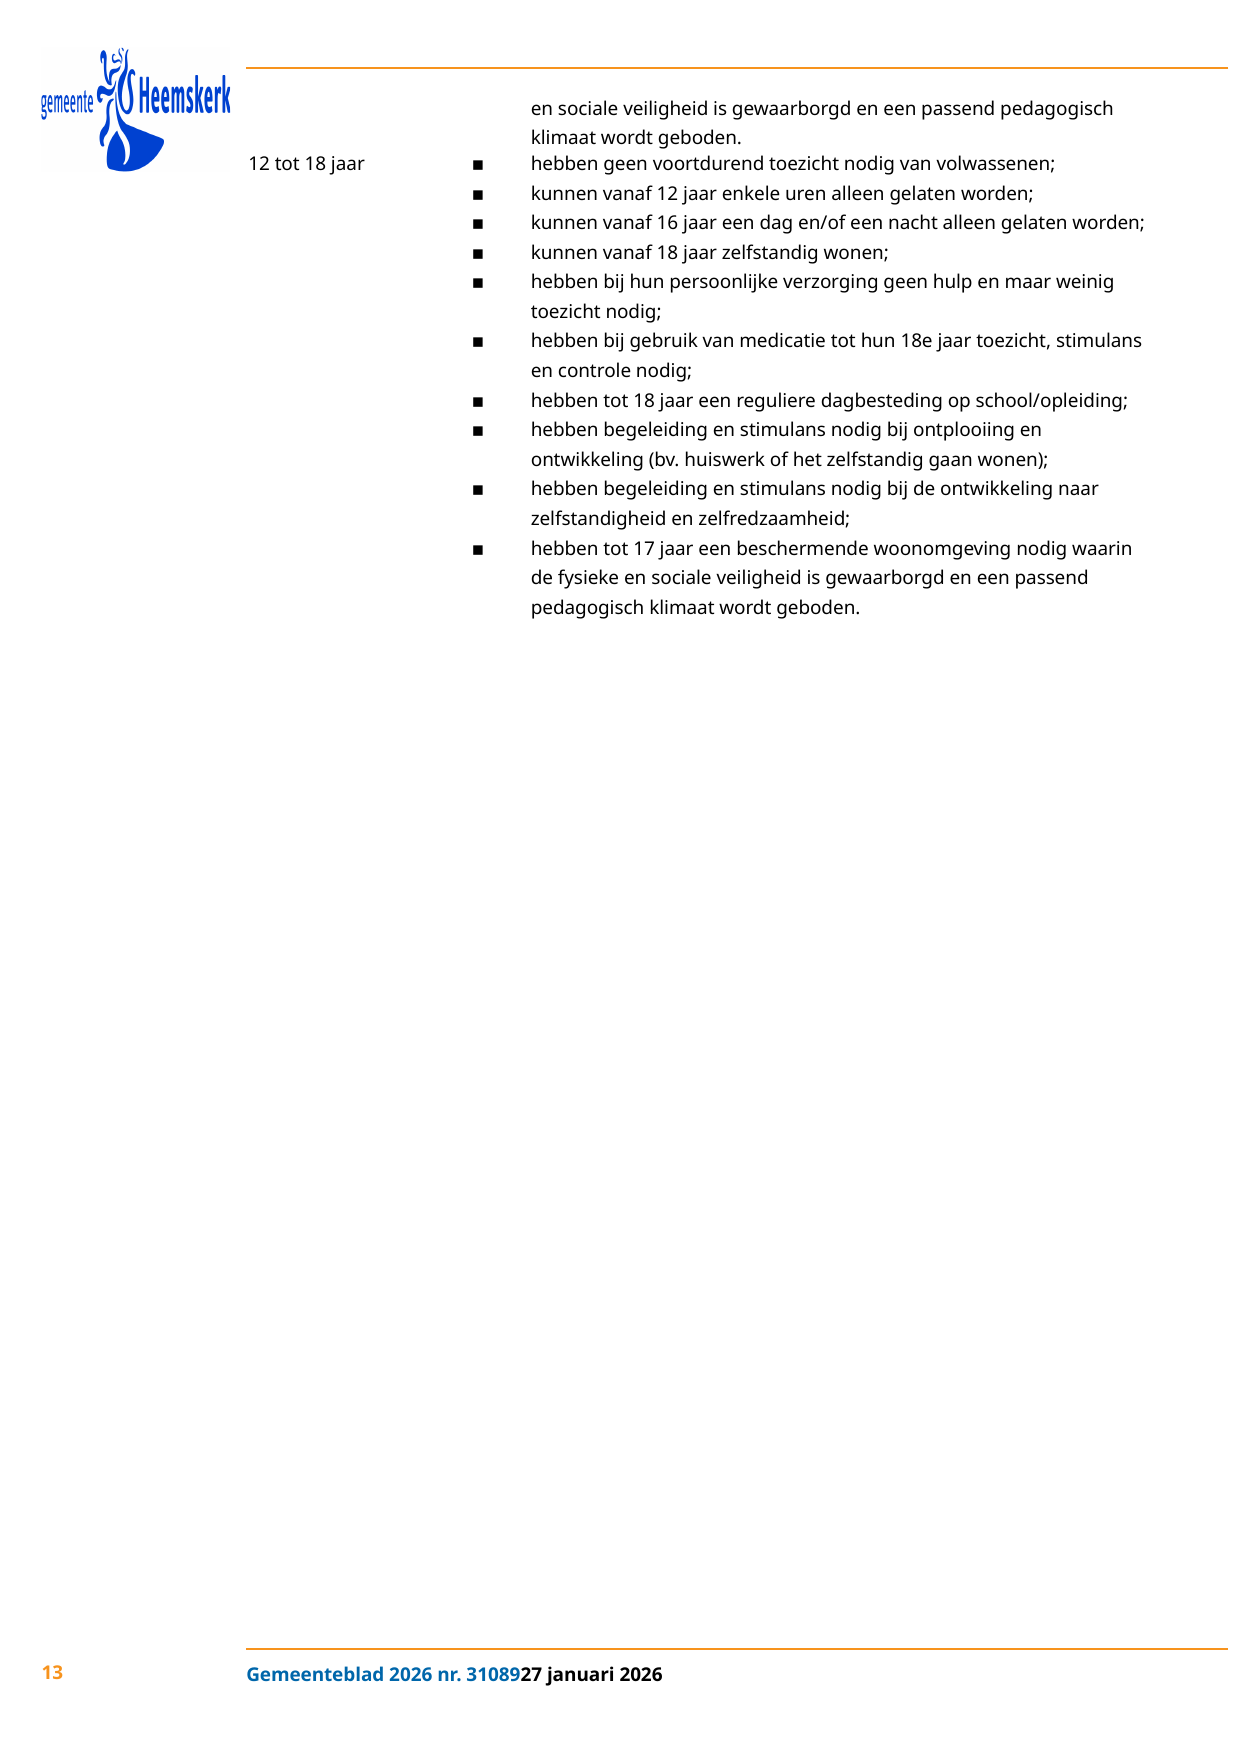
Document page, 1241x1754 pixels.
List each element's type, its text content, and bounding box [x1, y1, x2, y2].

table_cell hebben geen voortdurend toezicht nodig van volwassenen; kunnen vanaf 12 jaar enkele uren alleen gelaten worden; kunnen vanaf 16 jaar een dag en/of een nacht alleen gelaten worden; kunnen vanaf 18 jaar zelfstandig wonen; hebben bij hun persoonlijke verzorging geen hulp en maar weinig toezicht nodig; hebben bij gebruik van medicatie tot hun 18e jaar toezicht, stimulans en controle nodig; hebben tot 18 jaar een reguliere dagbesteding op school/opleiding; hebben begeleiding en stimulans nodig bij ontplooiing en ontwikkeling (bv. huiswerk of het zelfstandig gaan wonen); hebben begeleiding en stimulans nodig bij de ontwikkeling naar zelfstandigheid en zelfredzaamheid; hebben tot 17 jaar een beschermende woonomgeving nodig waarin de fysieke en sociale veiligheid is gewaarborgd en een passend pedagogisch klimaat wordt geboden. [471, 150, 1152, 619]
table_cell [248, 95, 471, 150]
table_cell 12 tot 18 jaar [248, 150, 471, 619]
picture [41, 47, 231, 172]
table_cell en sociale veiligheid is gewaarborgd en een passend pedagogisch klimaat wordt geboden. [471, 95, 1152, 150]
